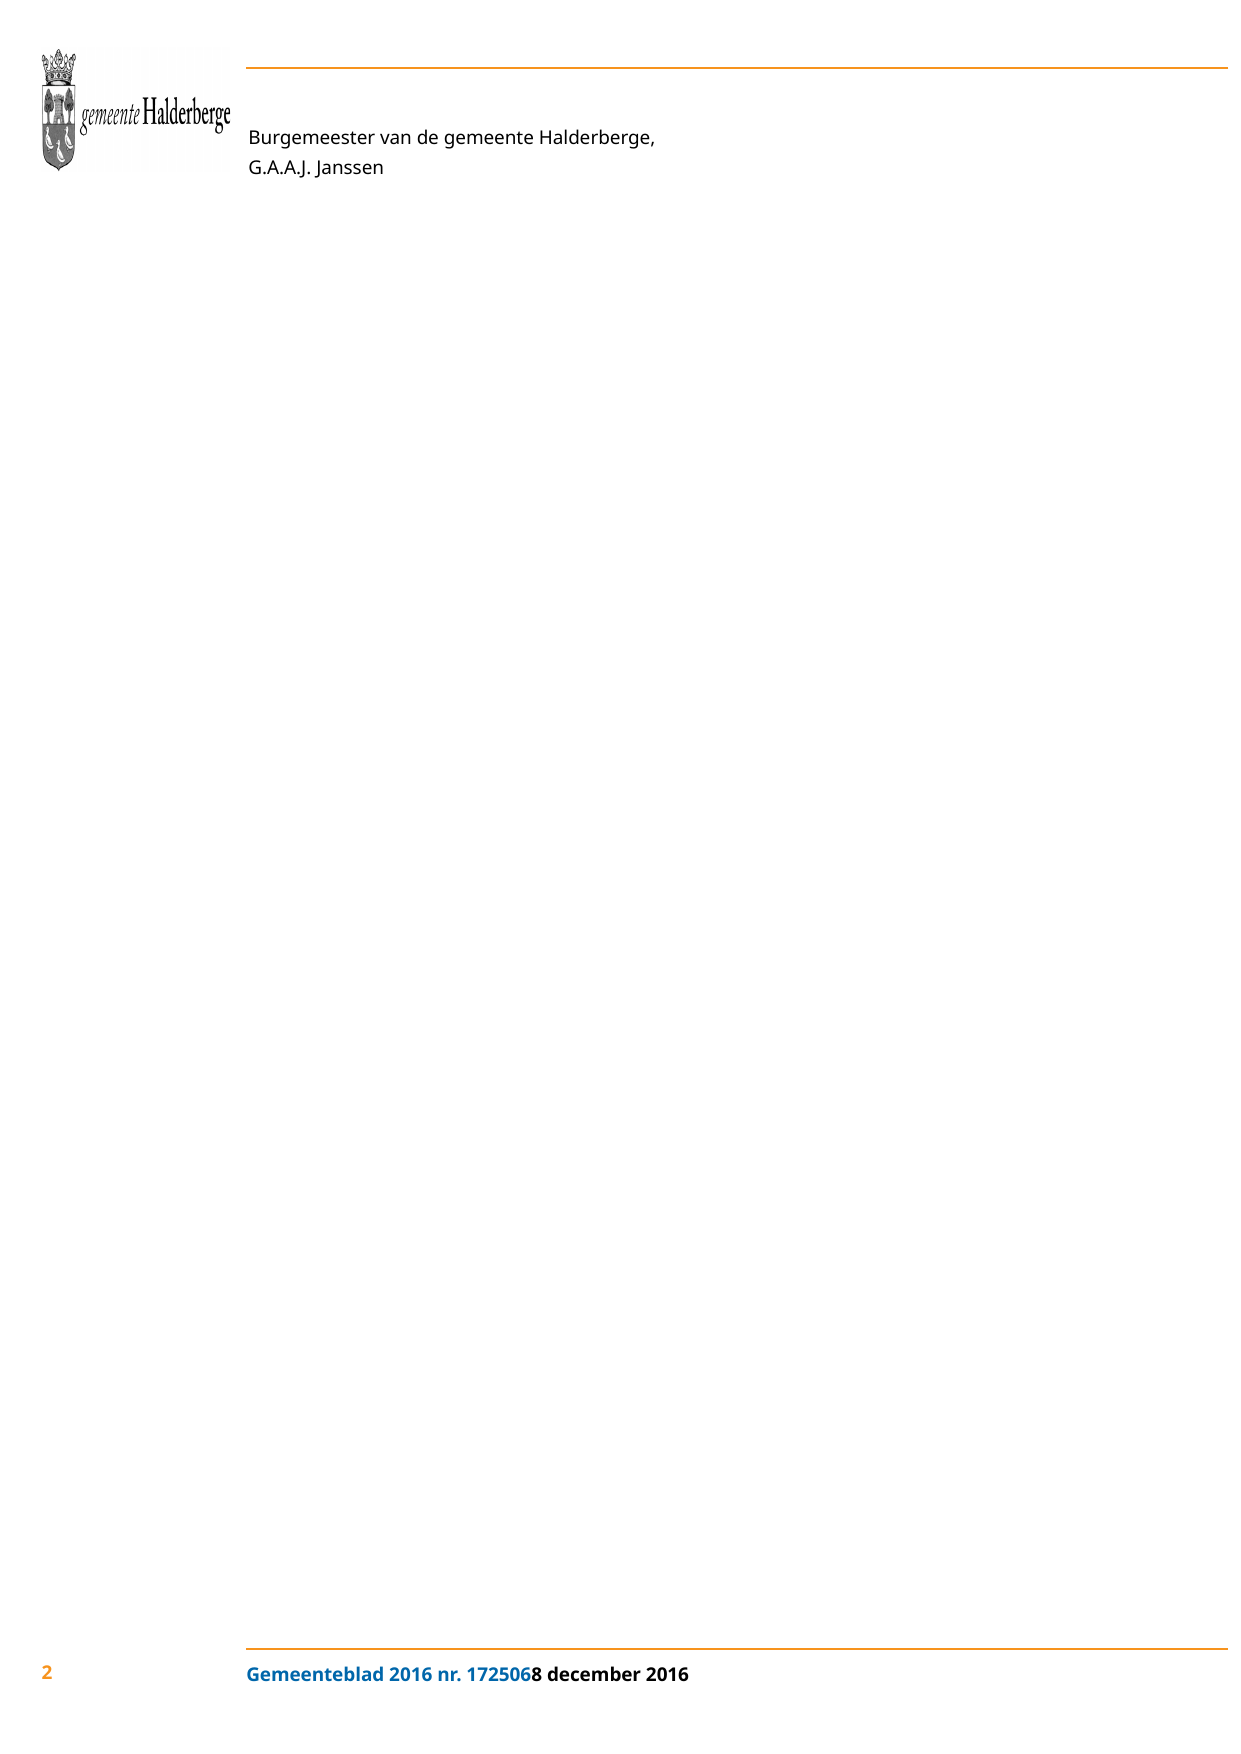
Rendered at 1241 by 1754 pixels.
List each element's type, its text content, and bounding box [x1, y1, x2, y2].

text Burgemeester van de gemeente Halderberge, [248, 124, 1152, 150]
text G.A.A.J. Janssen [248, 154, 1152, 180]
picture [41, 47, 231, 172]
